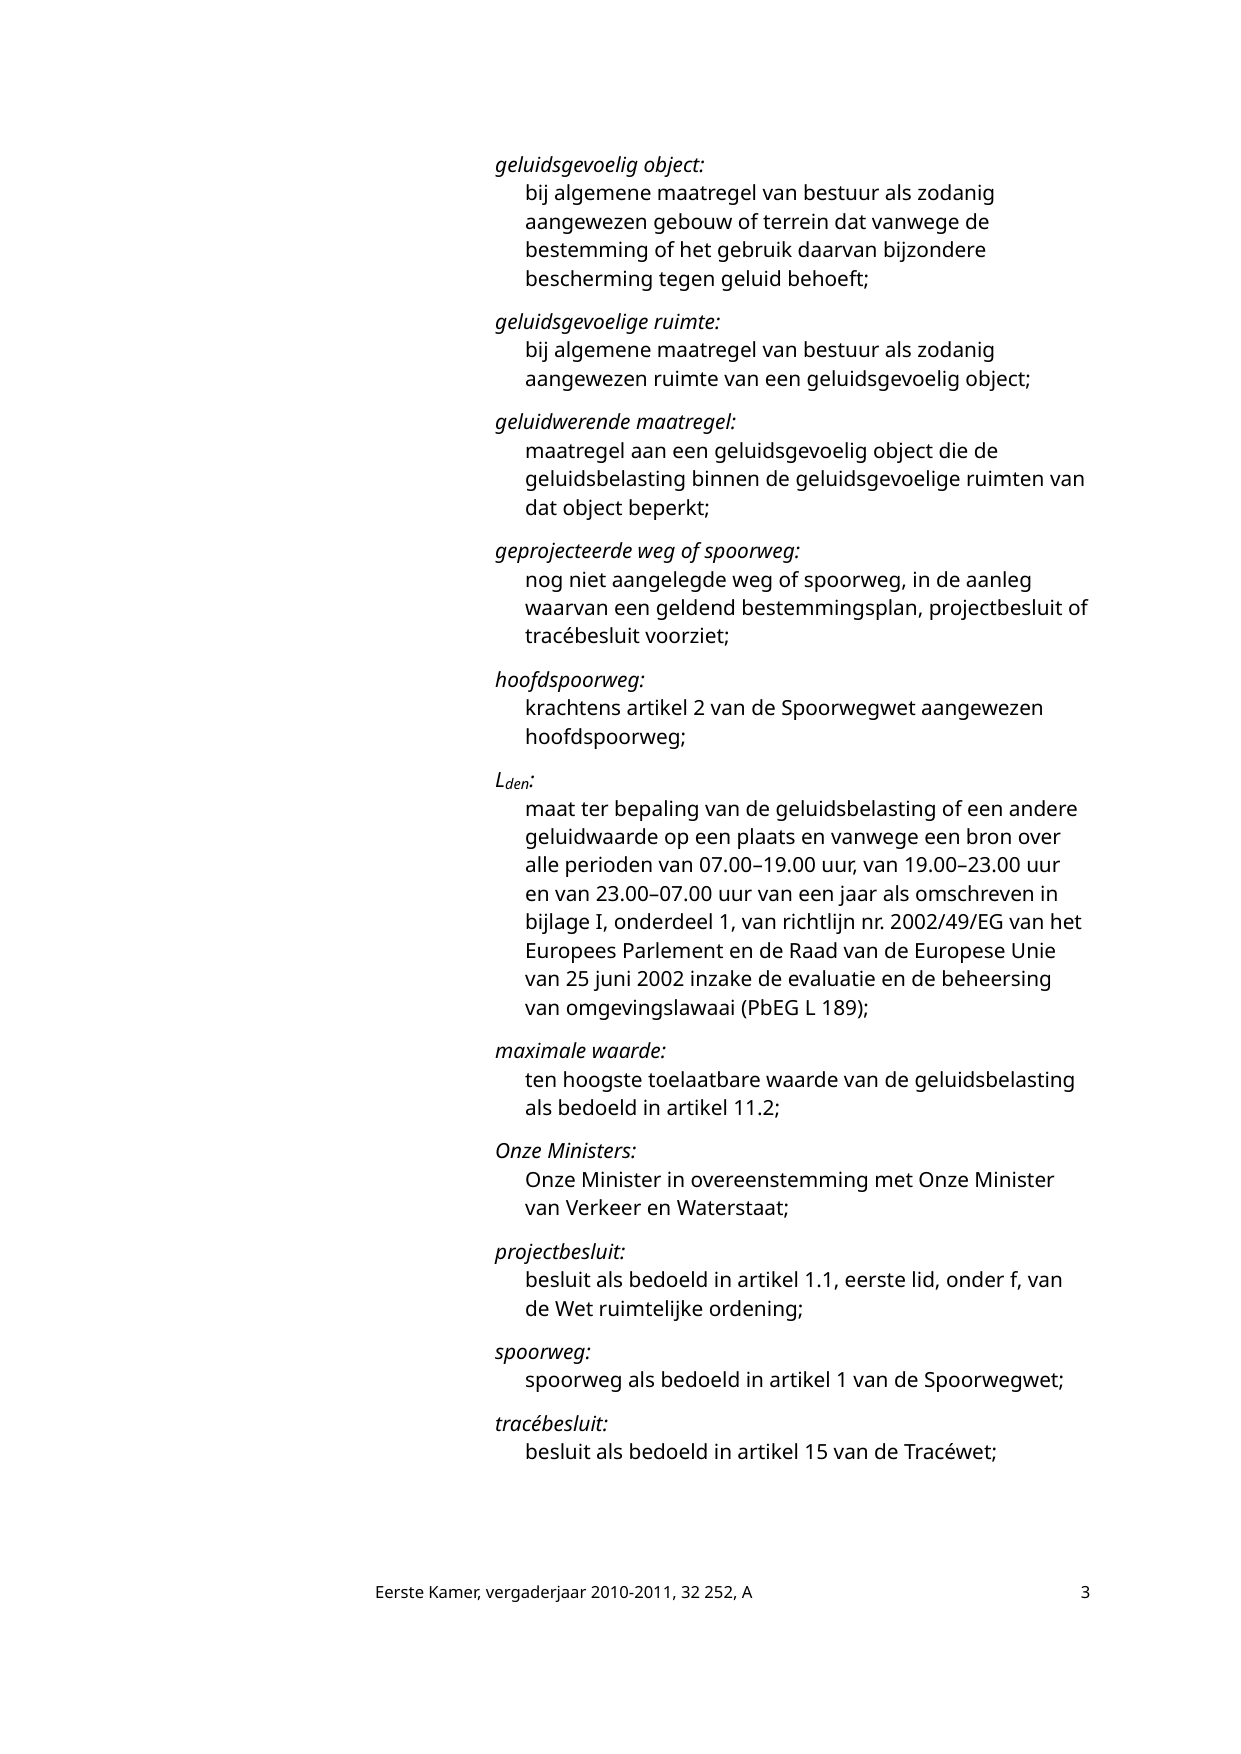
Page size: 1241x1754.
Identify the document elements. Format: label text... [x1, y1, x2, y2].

list Onze Minister in overeenstemming met Onze Minister van Verkeer en Waterstaat; [450, 1165, 1090, 1222]
list bij algemene maatregel van bestuur als zodanig aangewezen gebouw of terrein dat vanwege de bestemming of het gebruik daarvan bijzondere bescherming tegen geluid behoeft; [450, 178, 1090, 292]
list geluidwerende maatregel: [420, 407, 1090, 436]
list spoorweg: [420, 1337, 1090, 1366]
list geprojecteerde weg of spoorweg: [420, 536, 1090, 565]
list projectbesluit: [420, 1237, 1090, 1265]
list ten hoogste toelaatbare waarde van de geluidsbelasting als bedoeld in artikel 11.2; [450, 1065, 1090, 1122]
list besluit als bedoeld in artikel 15 van de Tracéwet; [450, 1437, 1090, 1466]
list krachtens artikel 2 van de Spoorwegwet aangewezen hoofdspoorweg; [450, 693, 1090, 750]
list geluidsgevoelige ruimte: [420, 307, 1090, 336]
list besluit als bedoeld in artikel 1.1, eerste lid, onder f, van de Wet ruimtelijke ordening; [450, 1265, 1090, 1322]
list Onze Ministers: [420, 1137, 1090, 1165]
list spoorweg als bedoeld in artikel 1 van de Spoorwegwet; [450, 1366, 1090, 1394]
list nog niet aangelegde weg of spoorweg, in de aanleg waarvan een geldend bestemmingsplan, projectbesluit of tracébesluit voorziet; [450, 565, 1090, 650]
list maximale waarde: [420, 1036, 1090, 1065]
list hoofdspoorweg: [420, 665, 1090, 693]
list bij algemene maatregel van bestuur als zodanig aangewezen ruimte van een geluidsgevoelig object; [450, 336, 1090, 392]
list maat ter bepaling van de geluidsbelasting of een andere geluidwaarde op een plaats en vanwege een bron over alle perioden van 07.00–19.00 uur, van 19.00–23.00 uur en van 23.00–07.00 uur van een jaar als omschreven in bijlage I, onderdeel 1, van richtlijn nr. 2002/49/EG van het Europees Parlement en de Raad van de Europese Unie van 25 juni 2002 inzake de evaluatie en de beheersing van omgevingslawaai (PbEG L 189); [450, 794, 1090, 1021]
list tracébesluit: [420, 1409, 1090, 1437]
list maatregel aan een geluidsgevoelig object die de geluidsbelasting binnen de geluidsgevoelige ruimten van dat object beperkt; [450, 436, 1090, 521]
list geluidsgevoelig object: [420, 150, 1090, 178]
list Lden: [420, 765, 1090, 794]
